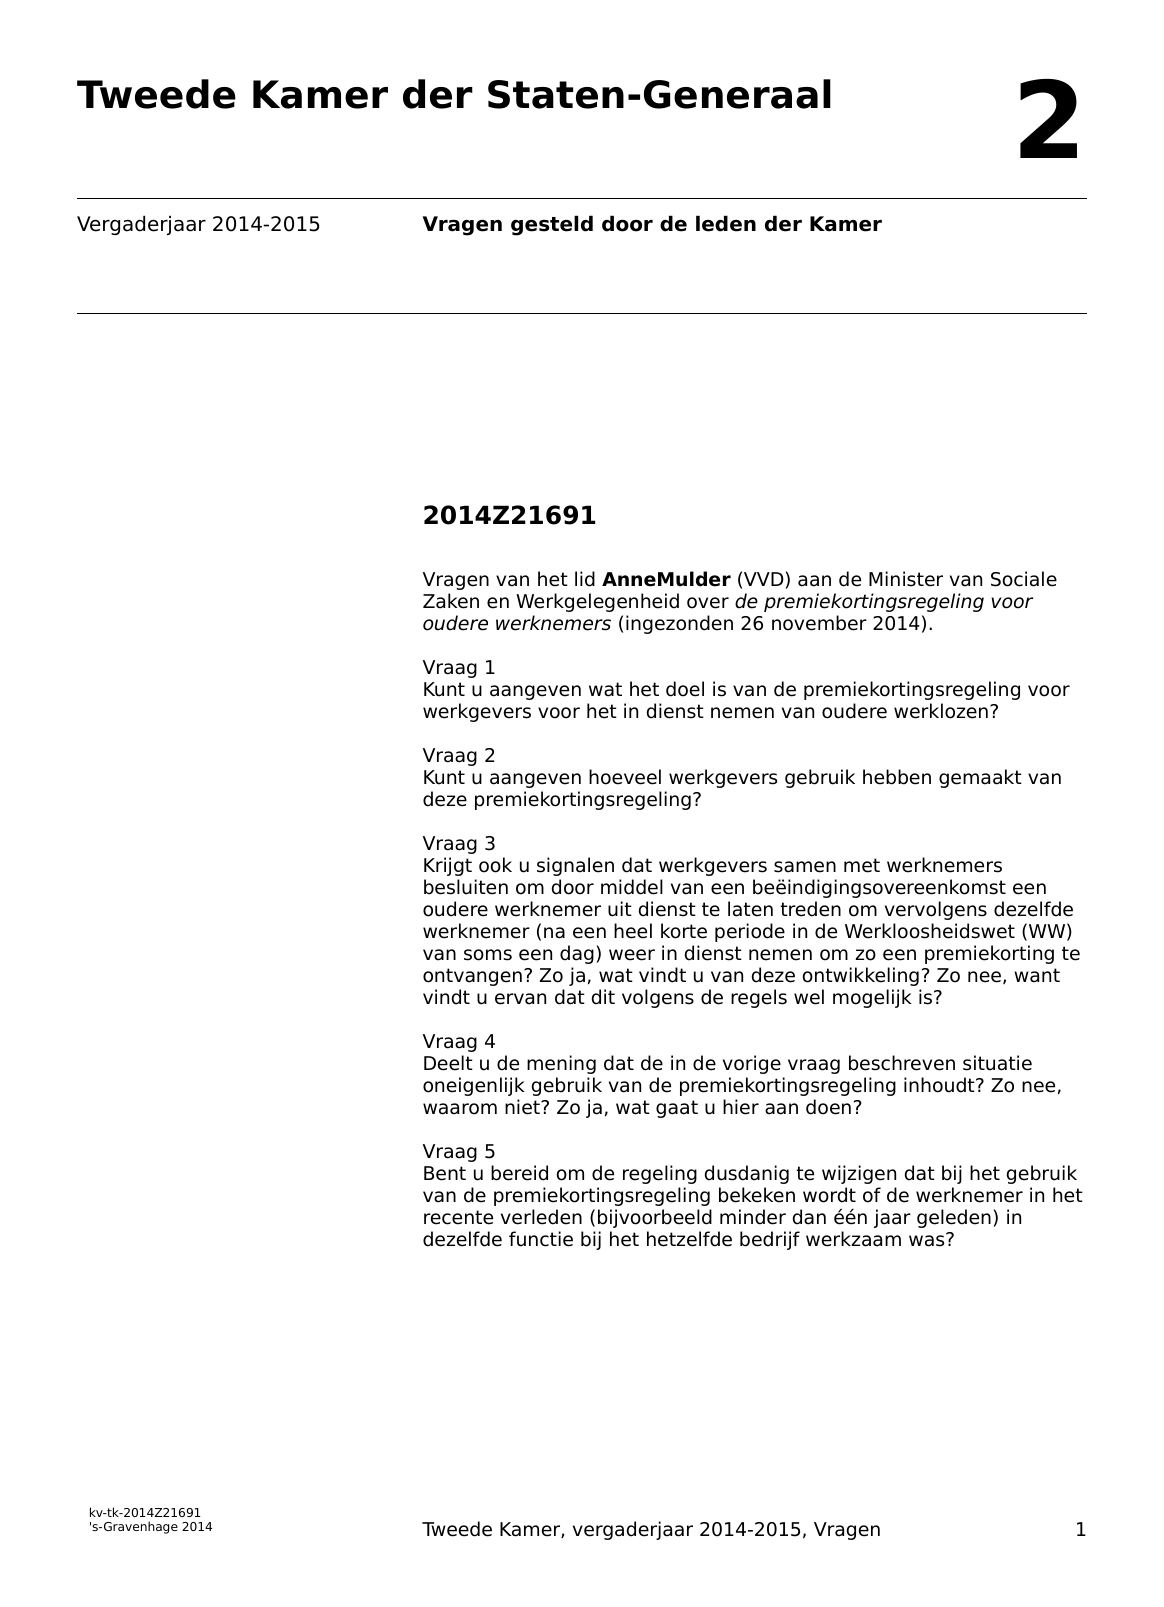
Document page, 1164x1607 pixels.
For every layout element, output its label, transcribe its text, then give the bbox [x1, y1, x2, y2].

text Kunt u aangeven hoeveel werkgevers gebruik hebben gemaakt van deze premiekortingsregeling? [422, 767, 1087, 811]
text Vraag 1 [422, 657, 1087, 679]
text 2014Z21691 [422, 501, 1087, 531]
text Vraag 2 [422, 745, 1087, 767]
text Kunt u aangeven wat het doel is van de premiekortingsregeling voor werkgevers voor het in dienst nemen van oudere werklozen? [422, 679, 1087, 723]
table_header Tweede Kamer der Staten-Generaal [77, 59, 886, 198]
text kv-tk-2014Z21691 [88, 1506, 323, 1520]
text Vraag 4 [422, 1031, 1087, 1053]
text Krijgt ook u signalen dat werkgevers samen met werknemers besluiten om door middel van een beëindigingsovereenkomst een oudere werknemer uit dienst te laten treden om vervolgens dezelfde werknemer (na een heel korte periode in de Werkloosheidswet (WW) van soms een dag) weer in dienst nemen om zo een premiekorting te ontvangen? Zo ja, wat vindt u van deze ontwikkeling? Zo nee, want vindt u ervan dat dit volgens de regels wel mogelijk is? [422, 855, 1087, 1009]
text Bent u bereid om de regeling dusdanig te wijzigen dat bij het gebruik van de premiekortingsregeling bekeken wordt of de werknemer in het recente verleden (bijvoorbeeld minder dan één jaar geleden) in dezelfde functie bij het hetzelfde bedrijf werkzaam was? [422, 1163, 1087, 1251]
text Vraag 5 [422, 1141, 1087, 1163]
table_cell Vragen gesteld door de leden der Kamer [422, 199, 1087, 313]
table_header 2 [886, 59, 1087, 198]
text 's-Gravenhage 2014 [88, 1520, 323, 1534]
table_cell Vergaderjaar 2014-2015 [77, 199, 422, 313]
text Vraag 3 [422, 833, 1087, 855]
text Deelt u de mening dat de in de vorige vraag beschreven situatie oneigenlijk gebruik van de premiekortingsregeling inhoudt? Zo nee, waarom niet? Zo ja, wat gaat u hier aan doen? [422, 1053, 1087, 1119]
text Vragen van het lid AnneMulder (VVD) aan de Minister van Sociale Zaken en Werkgelegenheid over de premiekortingsregeling voor oudere werknemers (ingezonden 26 november 2014). [422, 569, 1087, 635]
